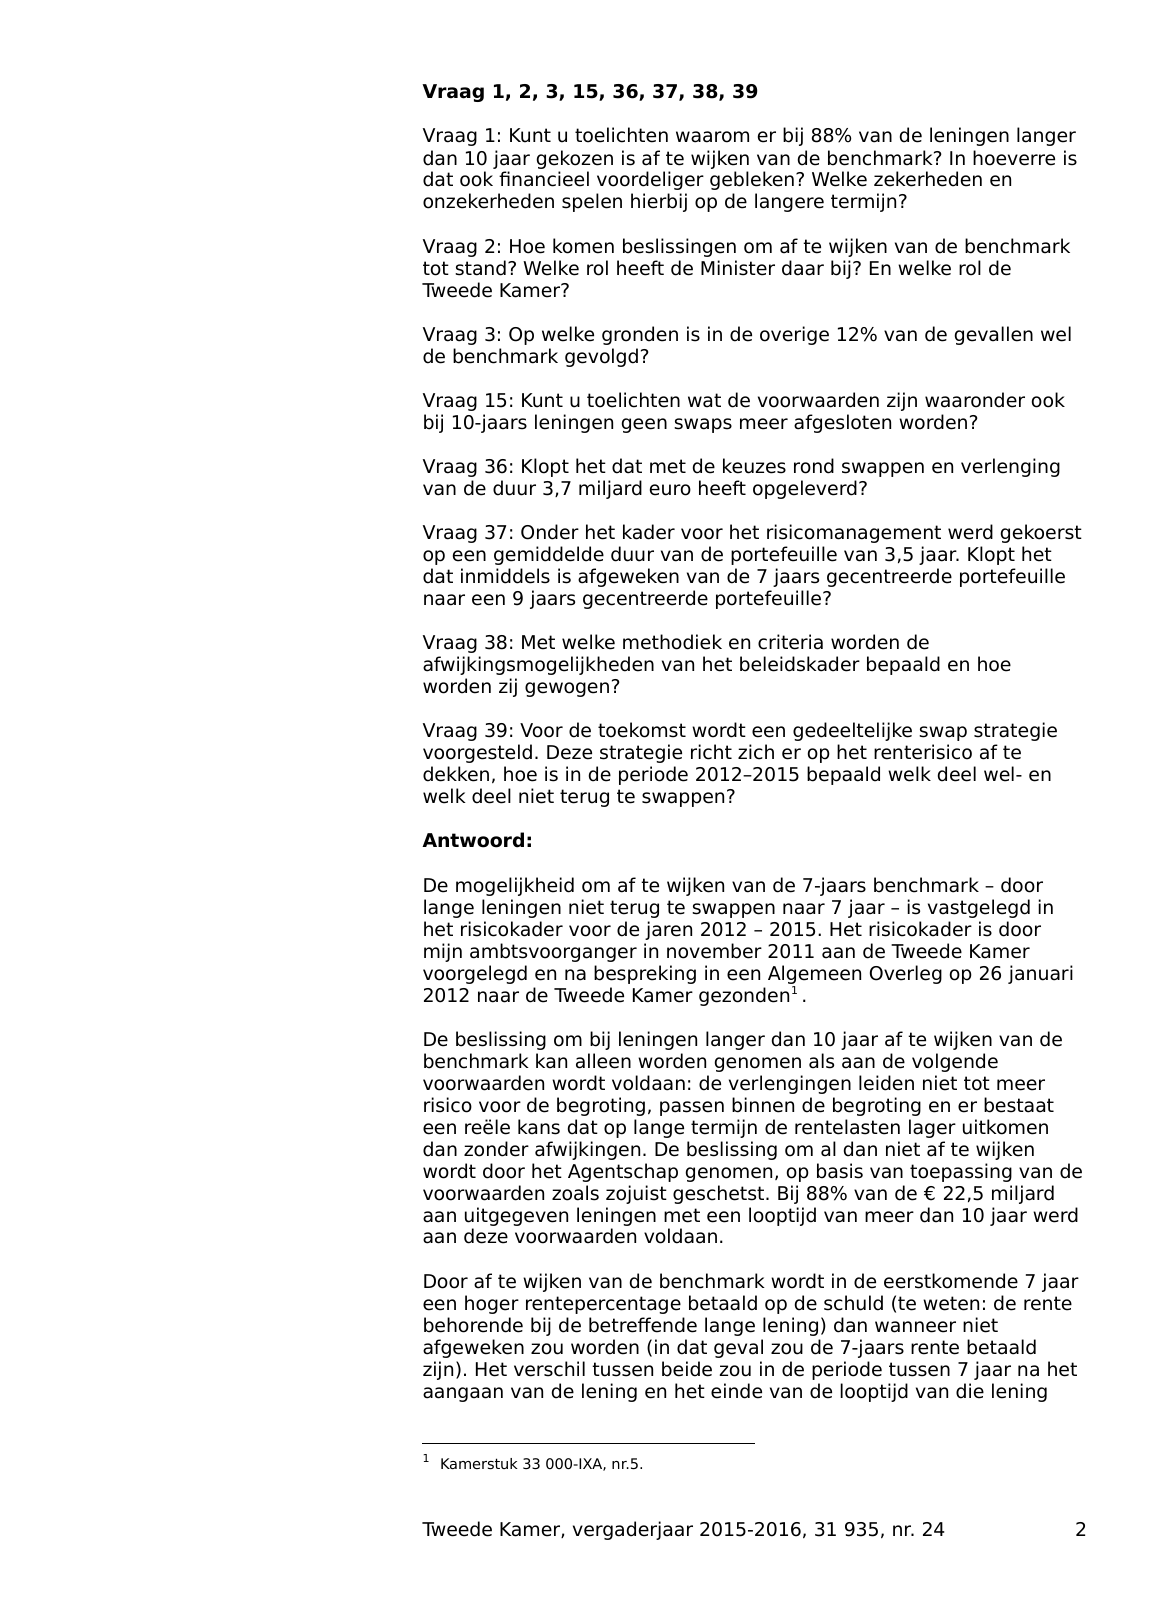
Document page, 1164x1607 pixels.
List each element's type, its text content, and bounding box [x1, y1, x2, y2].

subtitle Antwoord: [422, 830, 1087, 852]
text Vraag 37: Onder het kader voor het risicomanagement werd gekoerst op een gemiddelde duur van de portefeuille van 3,5 jaar. Klopt het dat inmiddels is afgeweken van de 7 jaars gecentreerde portefeuille naar een 9 jaars gecentreerde portefeuille? [422, 522, 1087, 610]
text De beslissing om bij leningen langer dan 10 jaar af te wijken van de benchmark kan alleen worden genomen als aan de volgende voorwaarden wordt voldaan: de verlengingen leiden niet tot meer risico voor de begroting, passen binnen de begroting en er bestaat een reële kans dat op lange termijn de rentelasten lager uitkomen dan zonder afwijkingen. De beslissing om al dan niet af te wijken wordt door het Agentschap genomen, op basis van toepassing van de voorwaarden zoals zojuist geschetst. Bij 88% van de € 22,5 miljard aan uitgegeven leningen met een looptijd van meer dan 10 jaar werd aan deze voorwaarden voldaan. [422, 1029, 1087, 1248]
text Vraag 39: Voor de toekomst wordt een gedeeltelijke swap strategie voorgesteld. Deze strategie richt zich er op het renterisico af te dekken, hoe is in de periode 2012–2015 bepaald welk deel wel- en welk deel niet terug te swappen? [422, 720, 1087, 808]
text Vraag 1: Kunt u toelichten waarom er bij 88% van de leningen langer dan 10 jaar gekozen is af te wijken van de benchmark? In hoeverre is dat ook financieel voordeliger gebleken? Welke zekerheden en onzekerheden spelen hierbij op de langere termijn? [422, 125, 1087, 213]
subtitle Vraag 1, 2, 3, 15, 36, 37, 38, 39 [422, 81, 1087, 103]
text Vraag 2: Hoe komen beslissingen om af te wijken van de benchmark tot stand? Welke rol heeft de Minister daar bij? En welke rol de Tweede Kamer? [422, 236, 1087, 301]
text De mogelijkheid om af te wijken van de 7-jaars benchmark – door lange leningen niet terug te swappen naar 7 jaar – is vastgelegd in het risicokader voor de jaren 2012 – 2015. Het risicokader is door mijn ambtsvoorganger in november 2011 aan de Tweede Kamer voorgelegd en na bespreking in een Algemeen Overleg op 26 januari 2012 naar de Tweede Kamer gezonden. [422, 874, 1087, 1006]
text Vraag 36: Klopt het dat met de keuzes rond swappen en verlenging van de duur 3,7 miljard euro heeft opgeleverd? [422, 456, 1087, 500]
text Kamerstuk 33 000-IXA, nr.5. [422, 1452, 1087, 1474]
text Vraag 38: Met welke methodiek en criteria worden de afwijkingsmogelijkheden van het beleidskader bepaald en hoe worden zij gewogen? [422, 632, 1087, 698]
text Vraag 15: Kunt u toelichten wat de voorwaarden zijn waaronder ook bij 10-jaars leningen geen swaps meer afgesloten worden? [422, 390, 1087, 434]
text Door af te wijken van de benchmark wordt in de eerstkomende 7 jaar een hoger rentepercentage betaald op de schuld (te weten: de rente behorende bij de betreffende lange lening) dan wanneer niet afgeweken zou worden (in dat geval zou de 7-jaars rente betaald zijn). Het verschil tussen beide zou in de periode tussen 7 jaar na het aangaan van de lening en het einde van de looptijd van die lening [422, 1271, 1087, 1402]
text Vraag 3: Op welke gronden is in de overige 12% van de gevallen wel de benchmark gevolgd? [422, 324, 1087, 368]
